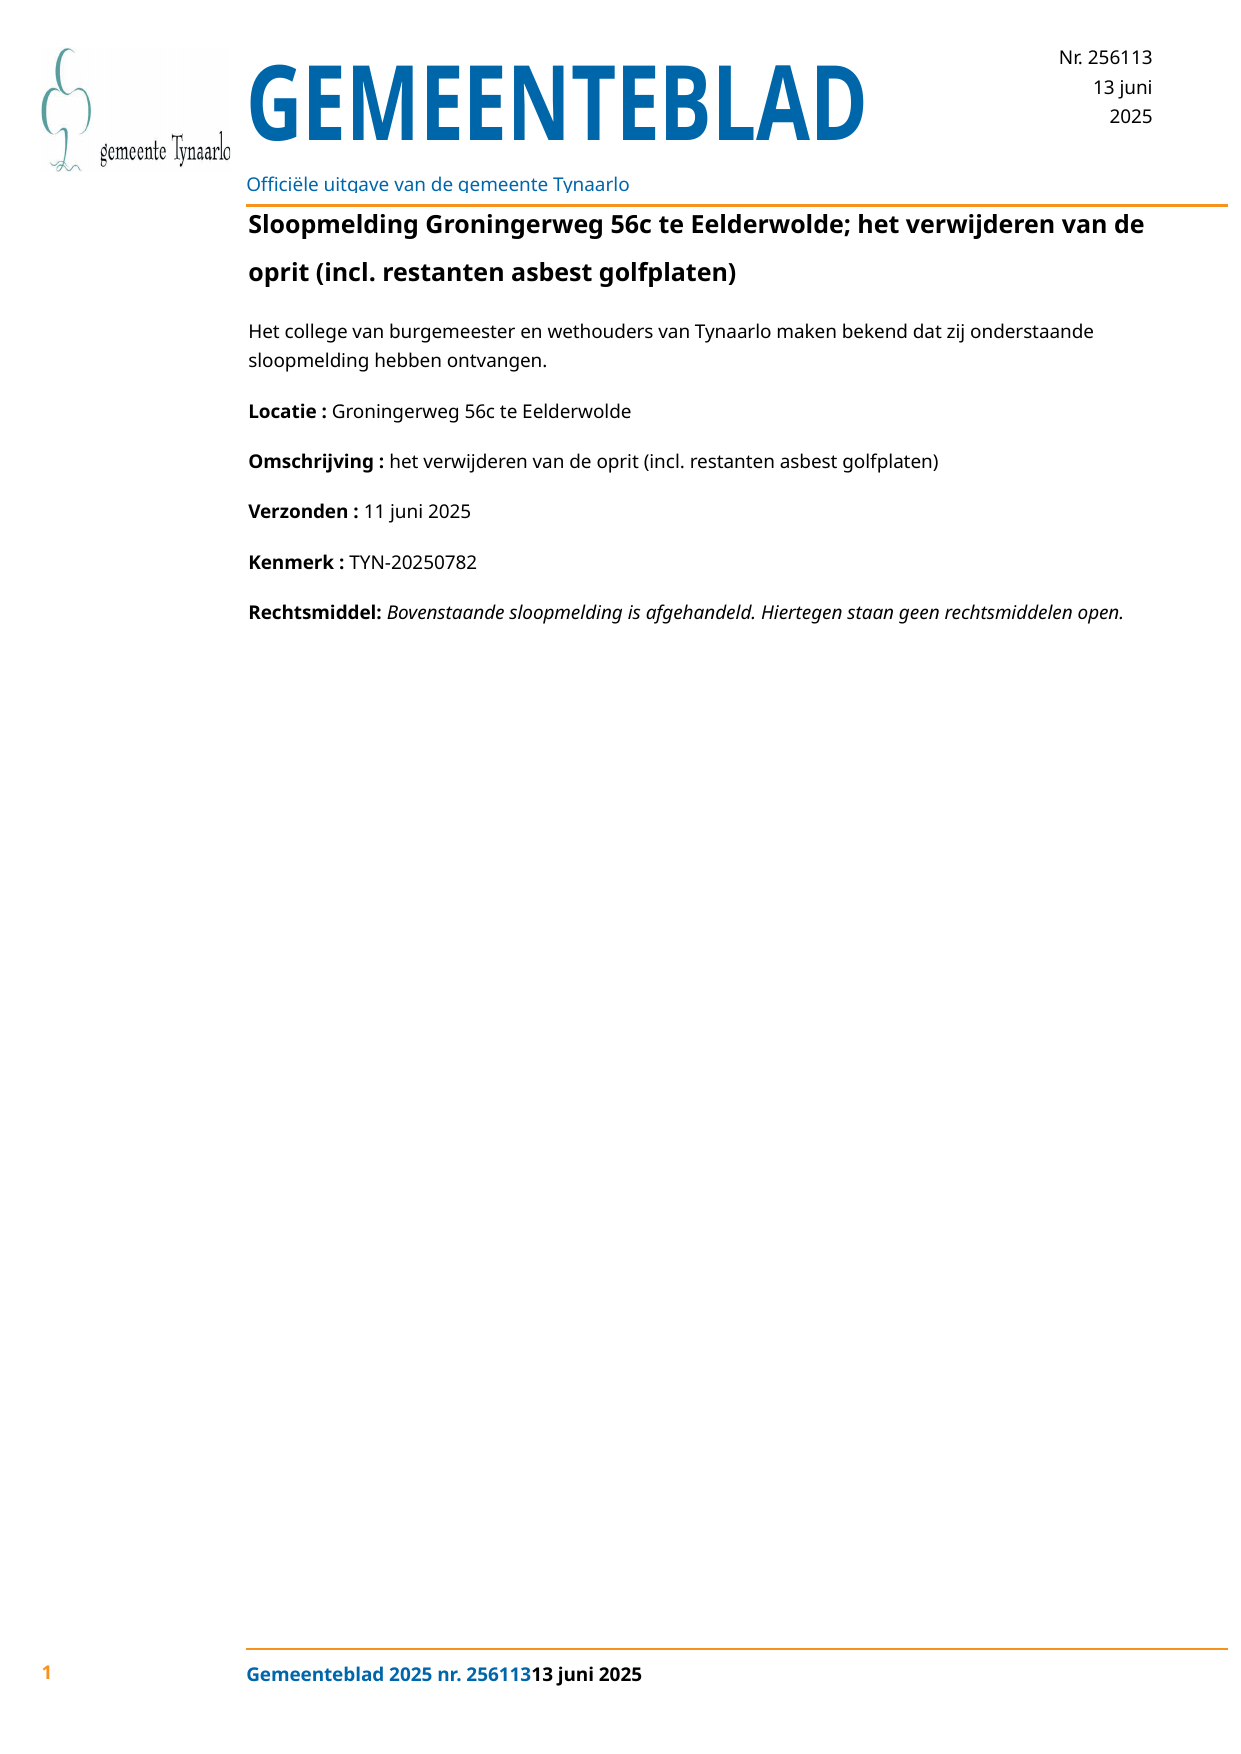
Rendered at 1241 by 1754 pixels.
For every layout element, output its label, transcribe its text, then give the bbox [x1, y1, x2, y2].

text Verzonden : 11 juni 2025 [248, 499, 1152, 524]
text Locatie : Groningerweg 56c te Eelderwolde [248, 398, 1152, 424]
picture [41, 47, 231, 172]
text Rechtsmiddel: Bovenstaande sloopmelding is afgehandeld. Hiertegen staan geen rechtsmiddelen open. [248, 599, 1152, 625]
text Kenmerk : TYN-20250782 [248, 549, 1152, 575]
text Sloopmelding Groningerweg 56c te Eelderwolde; het verwijderen van de oprit (incl. restanten asbest golfplaten) [248, 207, 1152, 288]
text Omschrijving : het verwijderen van de oprit (incl. restanten asbest golfplaten) [248, 448, 1152, 474]
text Het college van burgemeester en wethouders van Tynaarlo maken bekend dat zij onderstaande sloopmelding hebben ontvangen. [248, 318, 1152, 373]
